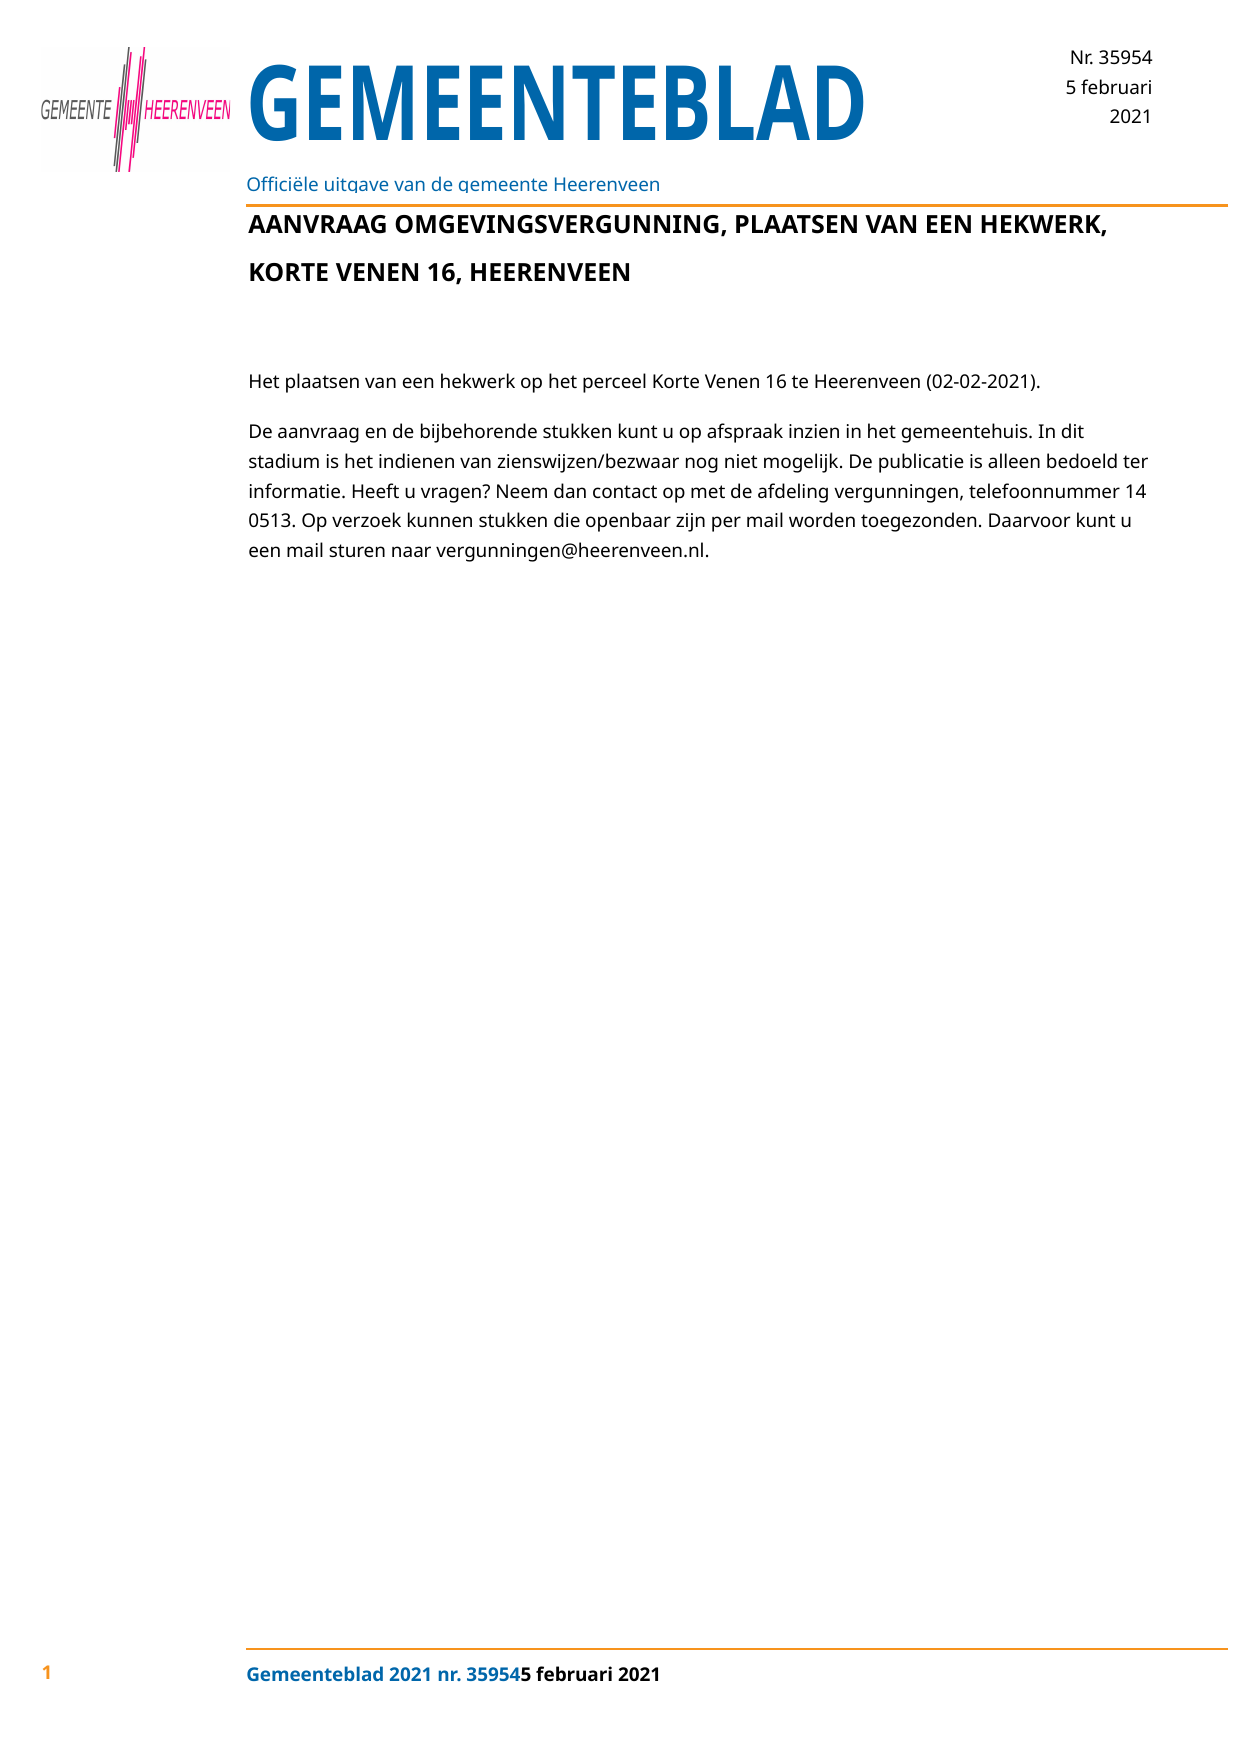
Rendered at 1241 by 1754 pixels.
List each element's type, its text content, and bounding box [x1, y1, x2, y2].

picture [41, 47, 231, 172]
text AANVRAAG OMGEVINGSVERGUNNING, PLAATSEN VAN EEN HEKWERK, KORTE VENEN 16, HEERENVEEN [248, 207, 1152, 288]
text Het plaatsen van een hekwerk op het perceel Korte Venen 16 te Heerenveen (02-02-2021). [248, 368, 1152, 394]
text De aanvraag en de bijbehorende stukken kunt u op afspraak inzien in het gemeentehuis. In dit stadium is het indienen van zienswijzen/bezwaar nog niet mogelijk. De publicatie is alleen bedoeld ter informatie. Heeft u vragen? Neem dan contact op met de afdeling vergunningen, telefoonnummer 14 0513. Op verzoek kunnen stukken die openbaar zijn per mail worden toegezonden. Daarvoor kunt u een mail sturen naar vergunningen@heerenveen.nl. [248, 419, 1152, 563]
